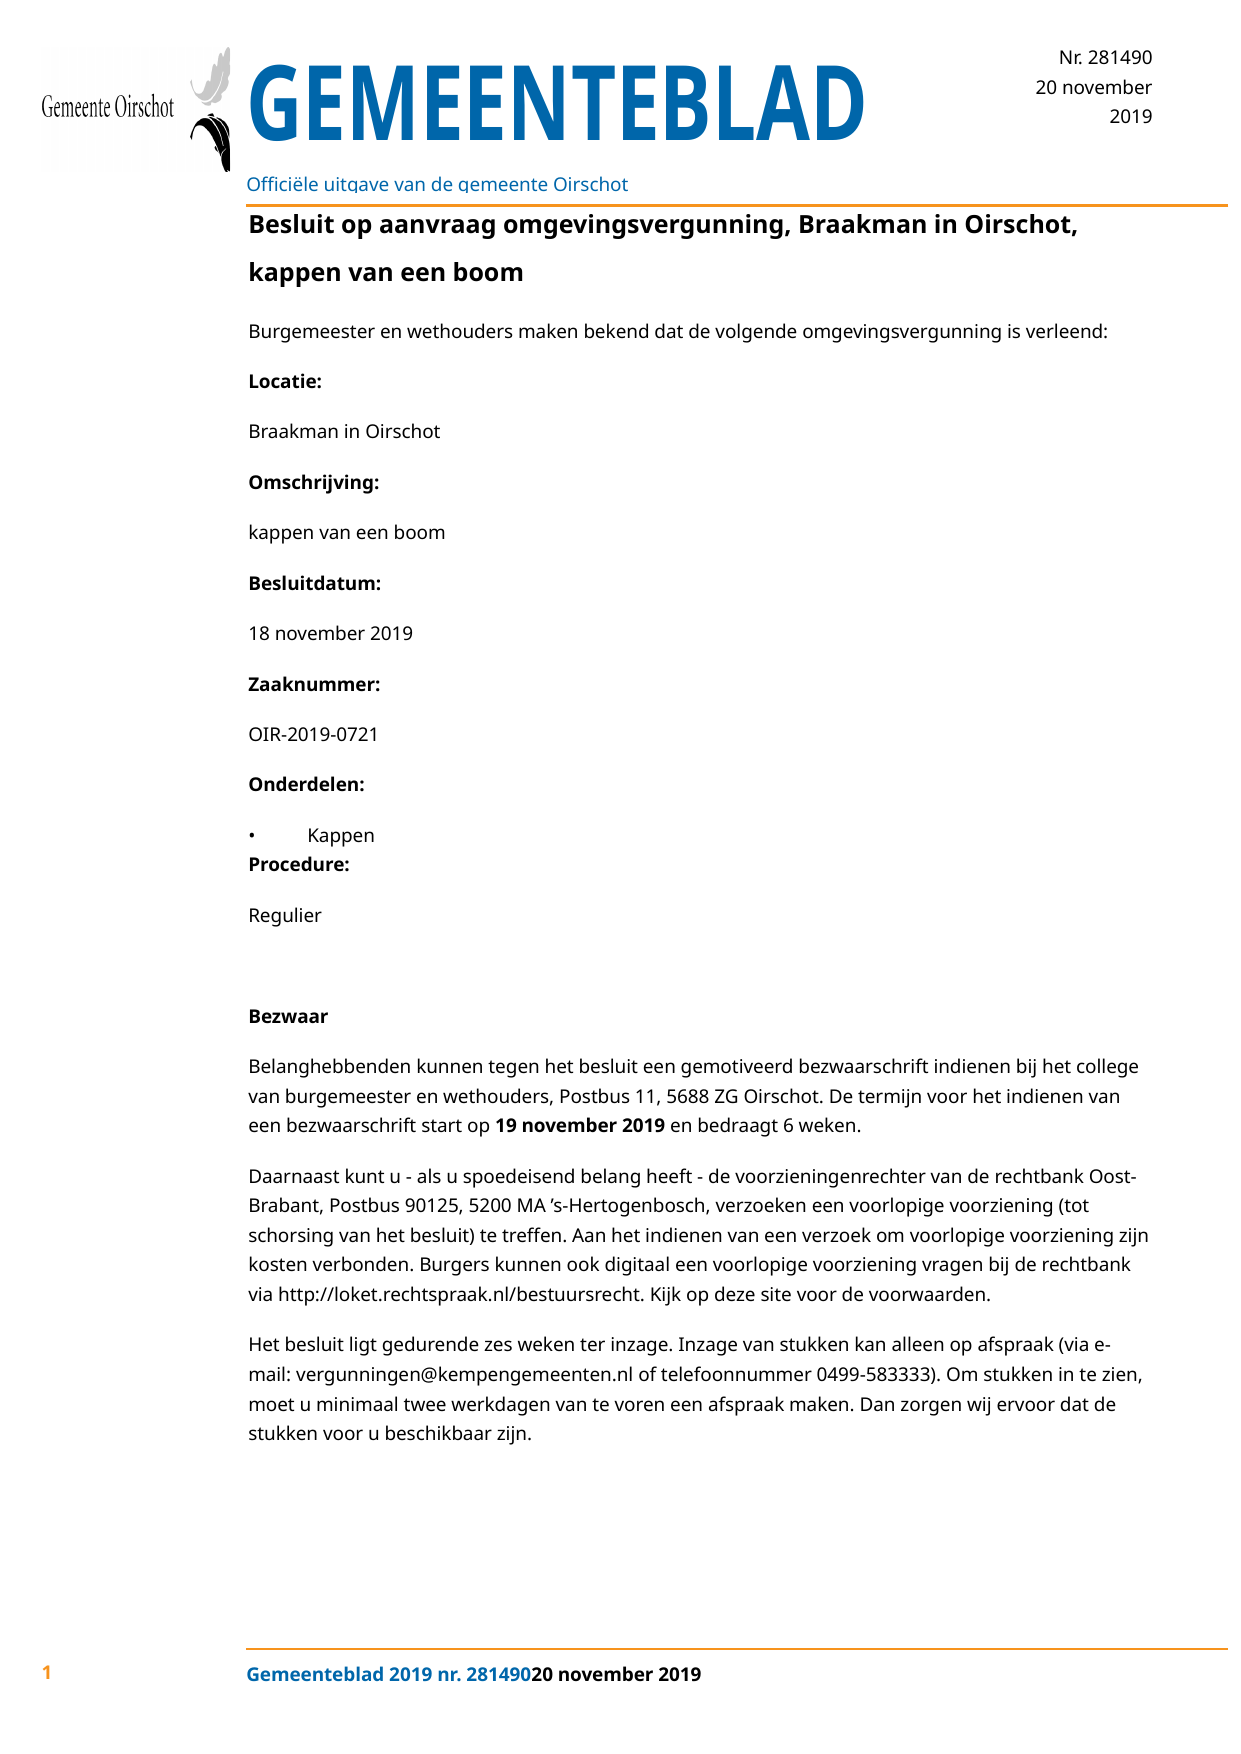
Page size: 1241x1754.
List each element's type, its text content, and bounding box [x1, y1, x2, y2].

text Regulier [248, 902, 1152, 928]
picture [41, 47, 231, 172]
text Burgemeester en wethouders maken bekend dat de volgende omgevingsvergunning is verleend: [248, 318, 1152, 344]
text Bezwaar [248, 1003, 1152, 1029]
text Procedure: [248, 852, 1152, 877]
text Zaaknummer: [248, 671, 1152, 697]
text Besluitdatum: [248, 570, 1152, 596]
list Kappen [248, 822, 1152, 848]
text OIR-2019-0721 [248, 721, 1152, 747]
text 18 november 2019 [248, 620, 1152, 646]
text Onderdelen: [248, 772, 1152, 797]
text Omschrijving: [248, 469, 1152, 495]
text Belanghebbenden kunnen tegen het besluit een gemotiveerd bezwaarschrift indienen bij het college van burgemeester en wethouders, Postbus 11, 5688 ZG Oirschot. De termijn voor het indienen van een bezwaarschrift start op 19 november 2019 en bedraagt 6 weken. [248, 1053, 1152, 1138]
text Locatie: [248, 368, 1152, 394]
text Braakman in Oirschot [248, 419, 1152, 444]
text Besluit op aanvraag omgevingsvergunning, Braakman in Oirschot, kappen van een boom [248, 207, 1152, 288]
text Daarnaast kunt u - als u spoedeisend belang heeft - de voorzieningenrechter van de rechtbank Oost-Brabant, Postbus 90125, 5200 MA ’s-Hertogenbosch, verzoeken een voorlopige voorziening (tot schorsing van het besluit) te treffen. Aan het indienen van een verzoek om voorlopige voorziening zijn kosten verbonden. Burgers kunnen ook digitaal een voorlopige voorziening vragen bij de rechtbank via http://loket.rechtspraak.nl/bestuursrecht. Kijk op deze site voor de voorwaarden. [248, 1163, 1152, 1307]
text kappen van een boom [248, 519, 1152, 545]
text Het besluit ligt gedurende zes weken ter inzage. Inzage van stukken kan alleen op afspraak (via e-mail: vergunningen@kempengemeenten.nl of telefoonnummer 0499-583333). Om stukken in te zien, moet u minimaal twee werkdagen van te voren een afspraak maken. Dan zorgen wij ervoor dat de stukken voor u beschikbaar zijn. [248, 1332, 1152, 1446]
